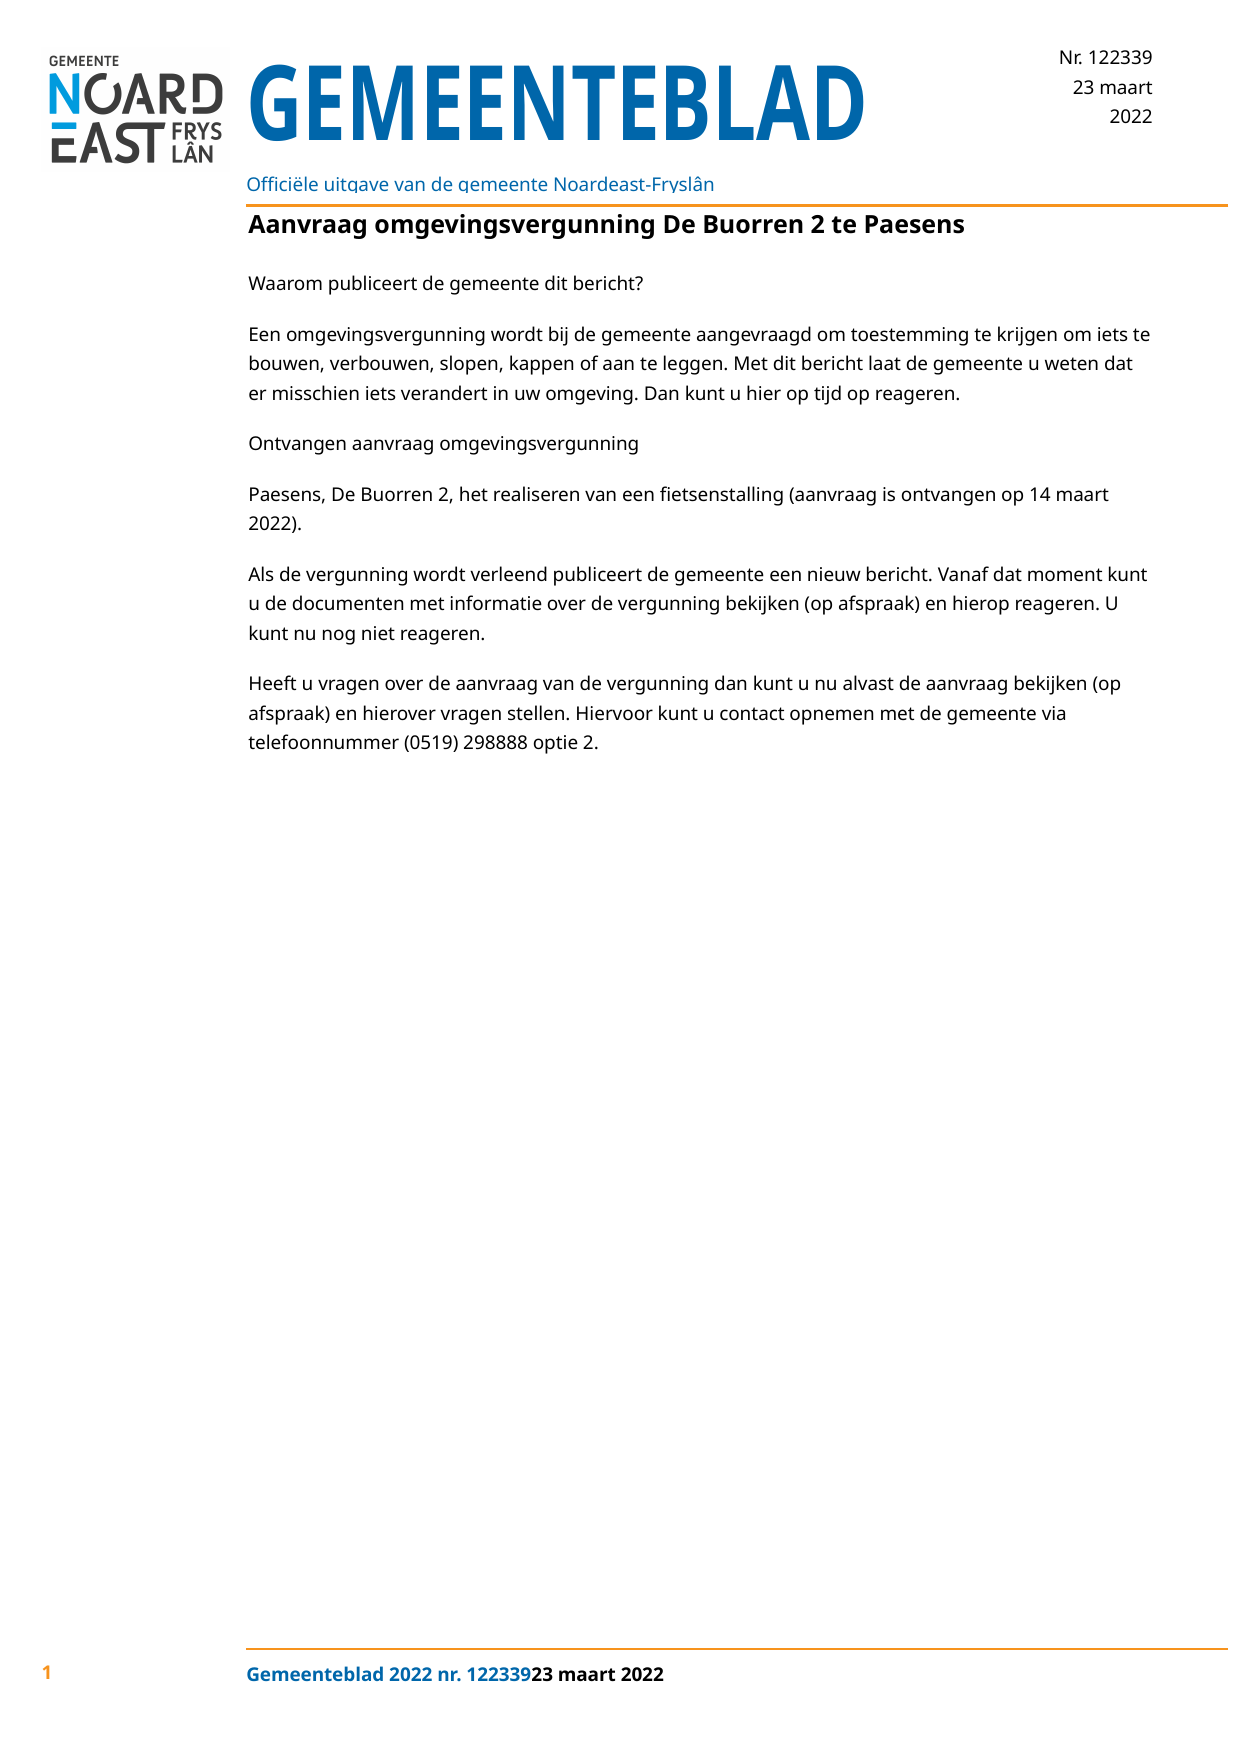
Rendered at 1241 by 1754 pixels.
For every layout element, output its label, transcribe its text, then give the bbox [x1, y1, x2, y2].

text Een omgevingsvergunning wordt bij de gemeente aangevraagd om toestemming te krijgen om iets te bouwen, verbouwen, slopen, kappen of aan te leggen. Met dit bericht laat de gemeente u weten dat er misschien iets verandert in uw omgeving. Dan kunt u hier op tijd op reageren. [248, 321, 1152, 406]
text Paesens, De Buorren 2, het realiseren van een fietsenstalling (aanvraag is ontvangen op 14 maart 2022). [248, 481, 1152, 536]
text Als de vergunning wordt verleend publiceert de gemeente een nieuw bericht. Vanaf dat moment kunt u de documenten met informatie over de vergunning bekijken (op afspraak) en hierop reageren. U kunt nu nog niet reageren. [248, 561, 1152, 646]
text Aanvraag omgevingsvergunning De Buorren 2 te Paesens [248, 207, 1152, 241]
text Ontvangen aanvraag omgevingsvergunning [248, 430, 1152, 456]
text Waarom publiceert de gemeente dit bericht? [248, 270, 1152, 296]
picture [41, 47, 231, 172]
text Heeft u vragen over de aanvraag van de vergunning dan kunt u nu alvast de aanvraag bekijken (op afspraak) en hierover vragen stellen. Hiervoor kunt u contact opnemen met de gemeente via telefoonnummer (0519) 298888 optie 2. [248, 670, 1152, 755]
